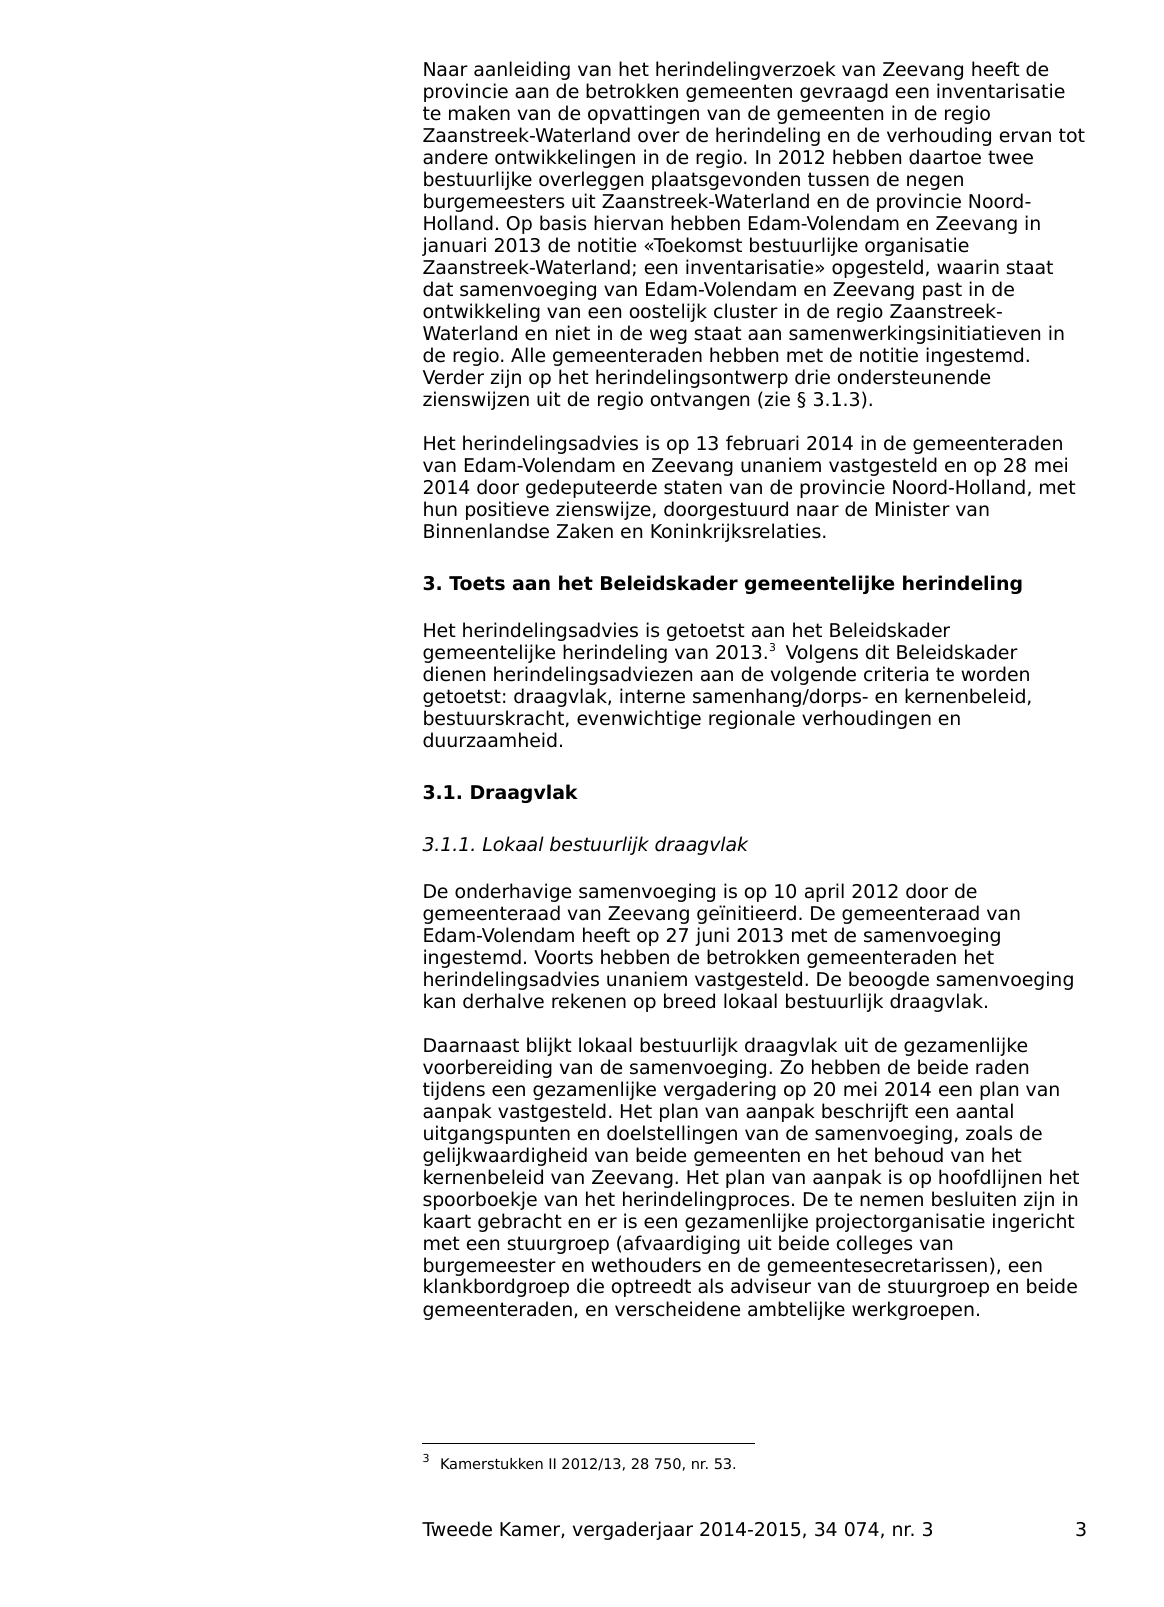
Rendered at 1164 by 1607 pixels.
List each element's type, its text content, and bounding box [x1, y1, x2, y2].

subtitle 3.1. Draagvlak [422, 782, 1087, 804]
text Kamerstukken II 2012/13, 28 750, nr. 53. [422, 1452, 1087, 1474]
text Het herindelingsadvies is op 13 februari 2014 in de gemeenteraden van Edam-Volendam en Zeevang unaniem vastgesteld en op 28 mei 2014 door gedeputeerde staten van de provincie Noord-Holland, met hun positieve zienswijze, doorgestuurd naar de Minister van Binnenlandse Zaken en Koninkrijksrelaties. [422, 433, 1087, 543]
text Naar aanleiding van het herindelingverzoek van Zeevang heeft de provincie aan de betrokken gemeenten gevraagd een inventarisatie te maken van de opvattingen van de gemeenten in de regio Zaanstreek-Waterland over de herindeling en de verhouding ervan tot andere ontwikkelingen in de regio. In 2012 hebben daartoe twee bestuurlijke overleggen plaatsgevonden tussen de negen burgemeesters uit Zaanstreek-Waterland en de provincie Noord-Holland. Op basis hiervan hebben Edam-Volendam en Zeevang in januari 2013 de notitie «Toekomst bestuurlijke organisatie Zaanstreek-Waterland; een inventarisatie» opgesteld, waarin staat dat samenvoeging van Edam-Volendam en Zeevang past in de ontwikkeling van een oostelijk cluster in de regio Zaanstreek-Waterland en niet in de weg staat aan samenwerkingsinitiatieven in de regio. Alle gemeenteraden hebben met de notitie ingestemd. Verder zijn op het herindelingsontwerp drie ondersteunende zienswijzen uit de regio ontvangen (zie § 3.1.3). [422, 59, 1087, 411]
text Het herindelingsadvies is getoetst aan het Beleidskader gemeentelijke herindeling van 2013. Volgens dit Beleidskader dienen herindelingsadviezen aan de volgende criteria te worden getoetst: draagvlak, interne samenhang/dorps- en kernenbeleid, bestuurskracht, evenwichtige regionale verhoudingen en duurzaamheid. [422, 620, 1087, 752]
subtitle 3.1.1. Lokaal bestuurlijk draagvlak [422, 834, 1087, 856]
subtitle 3. Toets aan het Beleidskader gemeentelijke herindeling [422, 573, 1087, 595]
text Daarnaast blijkt lokaal bestuurlijk draagvlak uit de gezamenlijke voorbereiding van de samenvoeging. Zo hebben de beide raden tijdens een gezamenlijke vergadering op 20 mei 2014 een plan van aanpak vastgesteld. Het plan van aanpak beschrijft een aantal uitgangspunten en doelstellingen van de samenvoeging, zoals de gelijkwaardigheid van beide gemeenten en het behoud van het kernenbeleid van Zeevang. Het plan van aanpak is op hoofdlijnen het spoorboekje van het herindelingproces. De te nemen besluiten zijn in kaart gebracht en er is een gezamenlijke projectorganisatie ingericht met een stuurgroep (afvaardiging uit beide colleges van burgemeester en wethouders en de gemeentesecretarissen), een klankbordgroep die optreedt als adviseur van de stuurgroep en beide gemeenteraden, en verscheidene ambtelijke werkgroepen. [422, 1035, 1087, 1320]
text De onderhavige samenvoeging is op 10 april 2012 door de gemeenteraad van Zeevang geïnitieerd. De gemeenteraad van Edam-Volendam heeft op 27 juni 2013 met de samenvoeging ingestemd. Voorts hebben de betrokken gemeenteraden het herindelingsadvies unaniem vastgesteld. De beoogde samenvoeging kan derhalve rekenen op breed lokaal bestuurlijk draagvlak. [422, 881, 1087, 1012]
